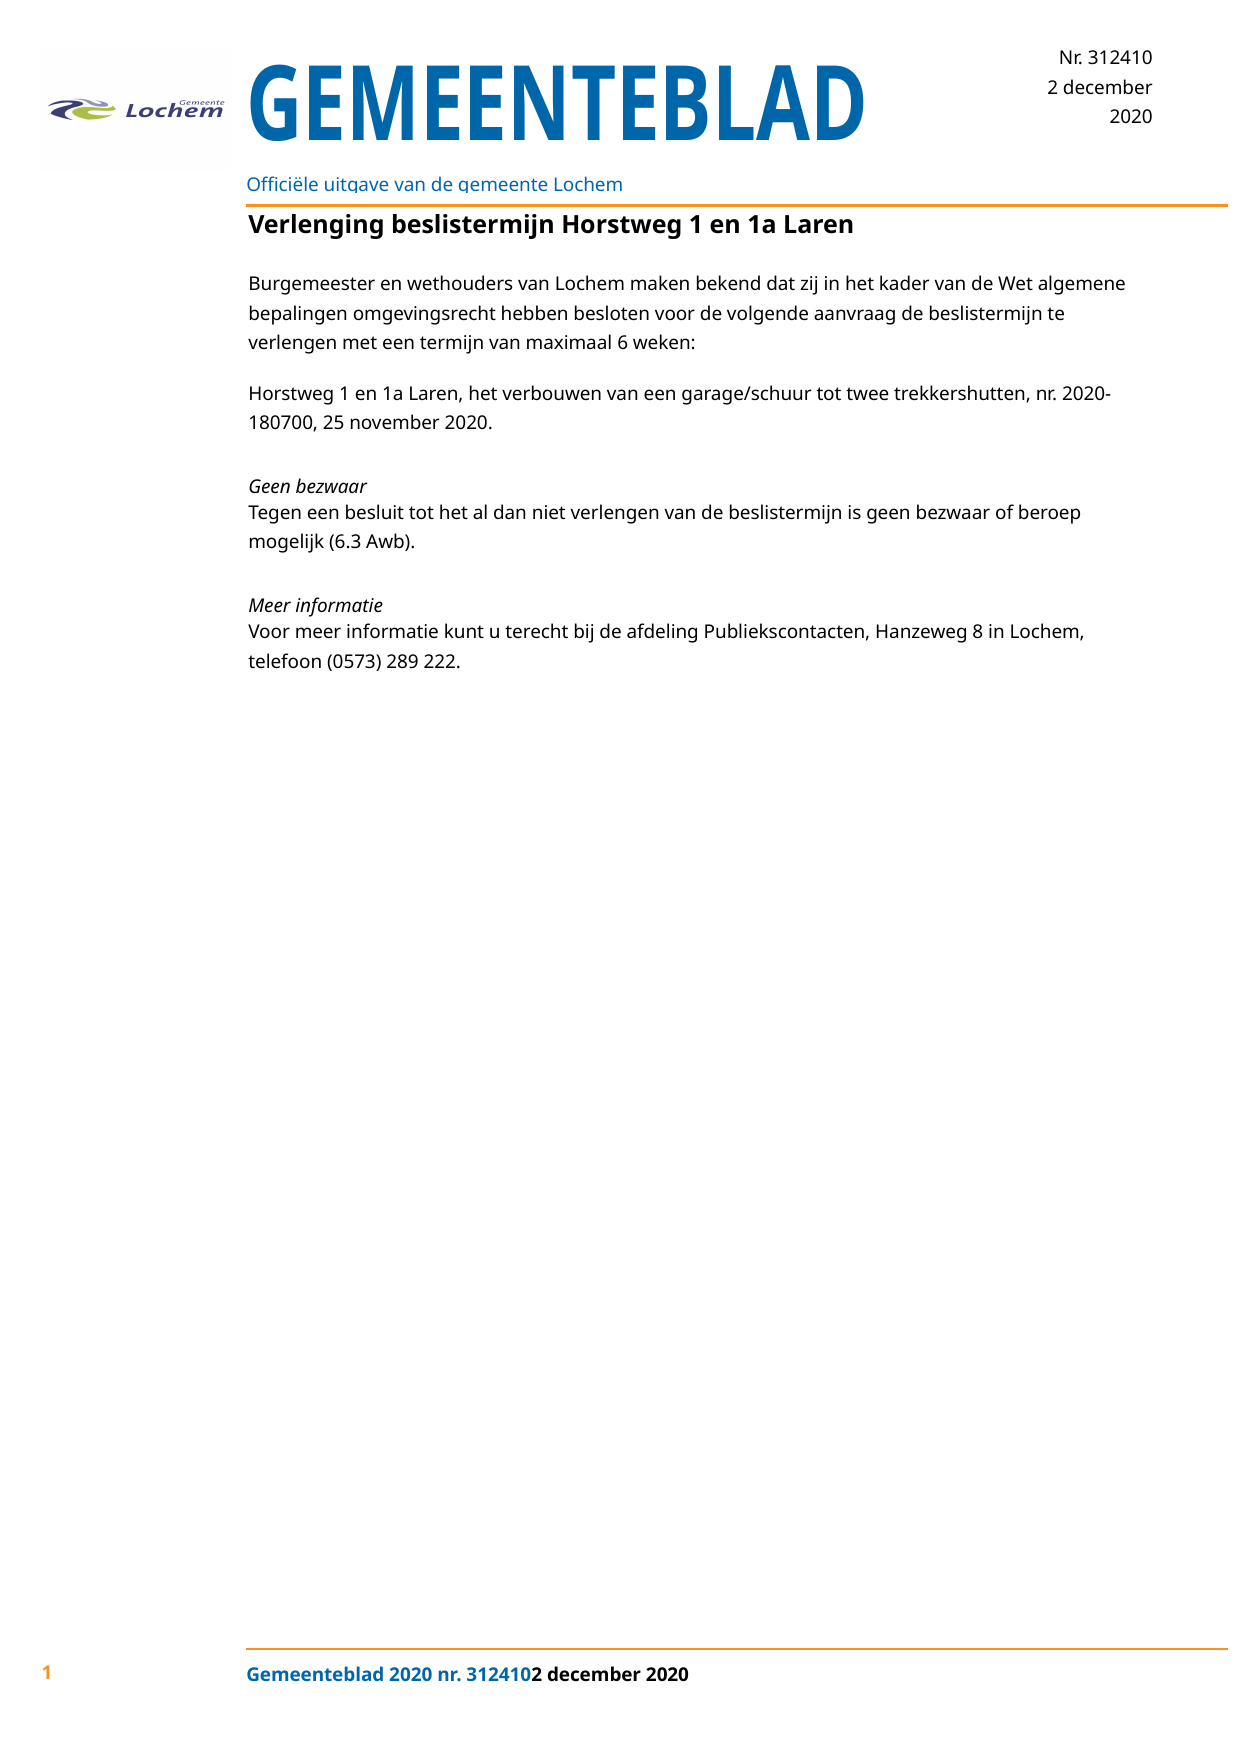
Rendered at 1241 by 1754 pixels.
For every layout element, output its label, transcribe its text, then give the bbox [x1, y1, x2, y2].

picture [41, 47, 231, 172]
text Geen bezwaar [248, 473, 1152, 499]
text Tegen een besluit tot het al dan niet verlengen van de beslistermijn is geen bezwaar of beroep mogelijk (6.3 Awb). [248, 499, 1152, 554]
text Burgemeester en wethouders van Lochem maken bekend dat zij in het kader van de Wet algemene bepalingen omgevingsrecht hebben besloten voor de volgende aanvraag de beslistermijn te verlengen met een termijn van maximaal 6 weken: [248, 270, 1152, 355]
text Horstweg 1 en 1a Laren, het verbouwen van een garage/schuur tot twee trekkershutten, nr. 2020-180700, 25 november 2020. [248, 380, 1152, 435]
text Meer informatie [248, 593, 1152, 618]
text Voor meer informatie kunt u terecht bij de afdeling Publiekscontacten, Hanzeweg 8 in Lochem, telefoon (0573) 289 222. [248, 618, 1152, 674]
text Verlenging beslistermijn Horstweg 1 en 1a Laren [248, 207, 1152, 241]
